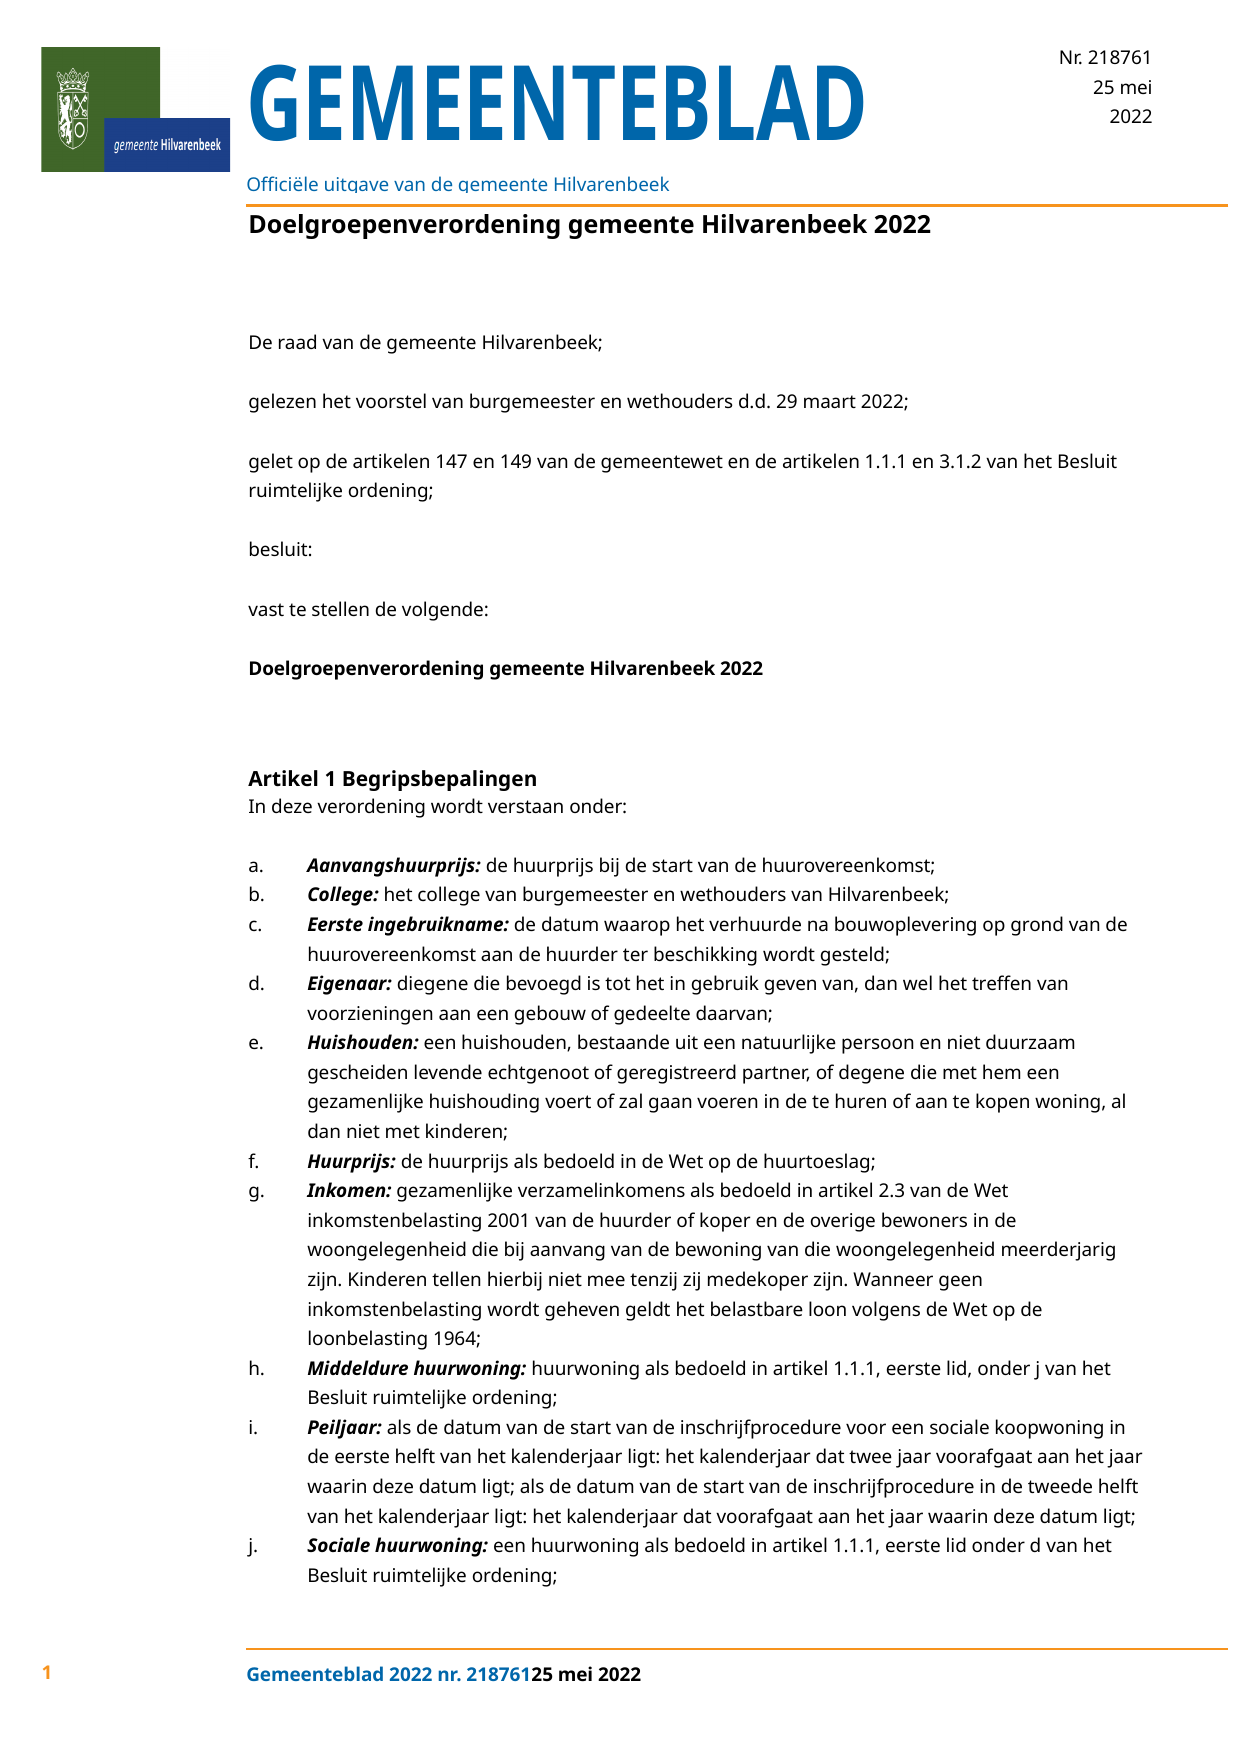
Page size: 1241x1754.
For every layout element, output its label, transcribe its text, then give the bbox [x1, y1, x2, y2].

text In deze verordening wordt verstaan onder: [248, 793, 1152, 819]
picture [41, 47, 231, 172]
list Huurprijs: de huurprijs als bedoeld in de Wet op de huurtoeslag; [248, 1148, 1152, 1174]
text Artikel 1 Begripsbepalingen [248, 764, 1152, 793]
list Aanvangshuurprijs: de huurprijs bij de start van de huurovereenkomst; [248, 852, 1152, 878]
text Doelgroepenverordening gemeente Hilvarenbeek 2022 [248, 655, 1152, 681]
list Inkomen: gezamenlijke verzamelinkomens als bedoeld in artikel 2.3 van de Wet inkomstenbelasting 2001 van de huurder of koper en de overige bewoners in de woongelegenheid die bij aanvang van de bewoning van die woongelegenheid meerderjarig zijn. Kinderen tellen hierbij niet mee tenzij zij medekoper zijn. Wanneer geen inkomstenbelasting wordt geheven geldt het belastbare loon volgens de Wet op de loonbelasting 1964; [248, 1177, 1152, 1351]
list Middeldure huurwoning: huurwoning als bedoeld in artikel 1.1.1, eerste lid, onder j van het Besluit ruimtelijke ordening; [248, 1355, 1152, 1410]
text Doelgroepenverordening gemeente Hilvarenbeek 2022 [248, 207, 1152, 241]
list Eigenaar: diegene die bevoegd is tot het in gebruik geven van, dan wel het treffen van voorzieningen aan een gebouw of gedeelte daarvan; [248, 970, 1152, 1026]
list Huishouden: een huishouden, bestaande uit een natuurlijke persoon en niet duurzaam gescheiden levende echtgenoot of geregistreerd partner, of degene die met hem een gezamenlijke huishouding voert of zal gaan voeren in de te huren of aan te kopen woning, al dan niet met kinderen; [248, 1029, 1152, 1144]
text gelet op de artikelen 147 en 149 van de gemeentewet en de artikelen 1.1.1 en 3.1.2 van het Besluit ruimtelijke ordening; [248, 448, 1152, 503]
text vast te stellen de volgende: [248, 596, 1152, 621]
text De raad van de gemeente Hilvarenbeek; [248, 329, 1152, 355]
list Peiljaar: als de datum van de start van de inschrijfprocedure voor een sociale koopwoning in de eerste helft van het kalenderjaar ligt: het kalenderjaar dat twee jaar voorafgaat aan het jaar waarin deze datum ligt; als de datum van de start van de inschrijfprocedure in de tweede helft van het kalenderjaar ligt: het kalenderjaar dat voorafgaat aan het jaar waarin deze datum ligt; [248, 1414, 1152, 1529]
list College: het college van burgemeester en wethouders van Hilvarenbeek; [248, 882, 1152, 907]
list Eerste ingebruikname: de datum waarop het verhuurde na bouwoplevering op grond van de huurovereenkomst aan de huurder ter beschikking wordt gesteld; [248, 911, 1152, 967]
text besluit: [248, 537, 1152, 562]
list Sociale huurwoning: een huurwoning als bedoeld in artikel 1.1.1, eerste lid onder d van het Besluit ruimtelijke ordening; [248, 1532, 1152, 1588]
text gelezen het voorstel van burgemeester en wethouders d.d. 29 maart 2022; [248, 389, 1152, 414]
